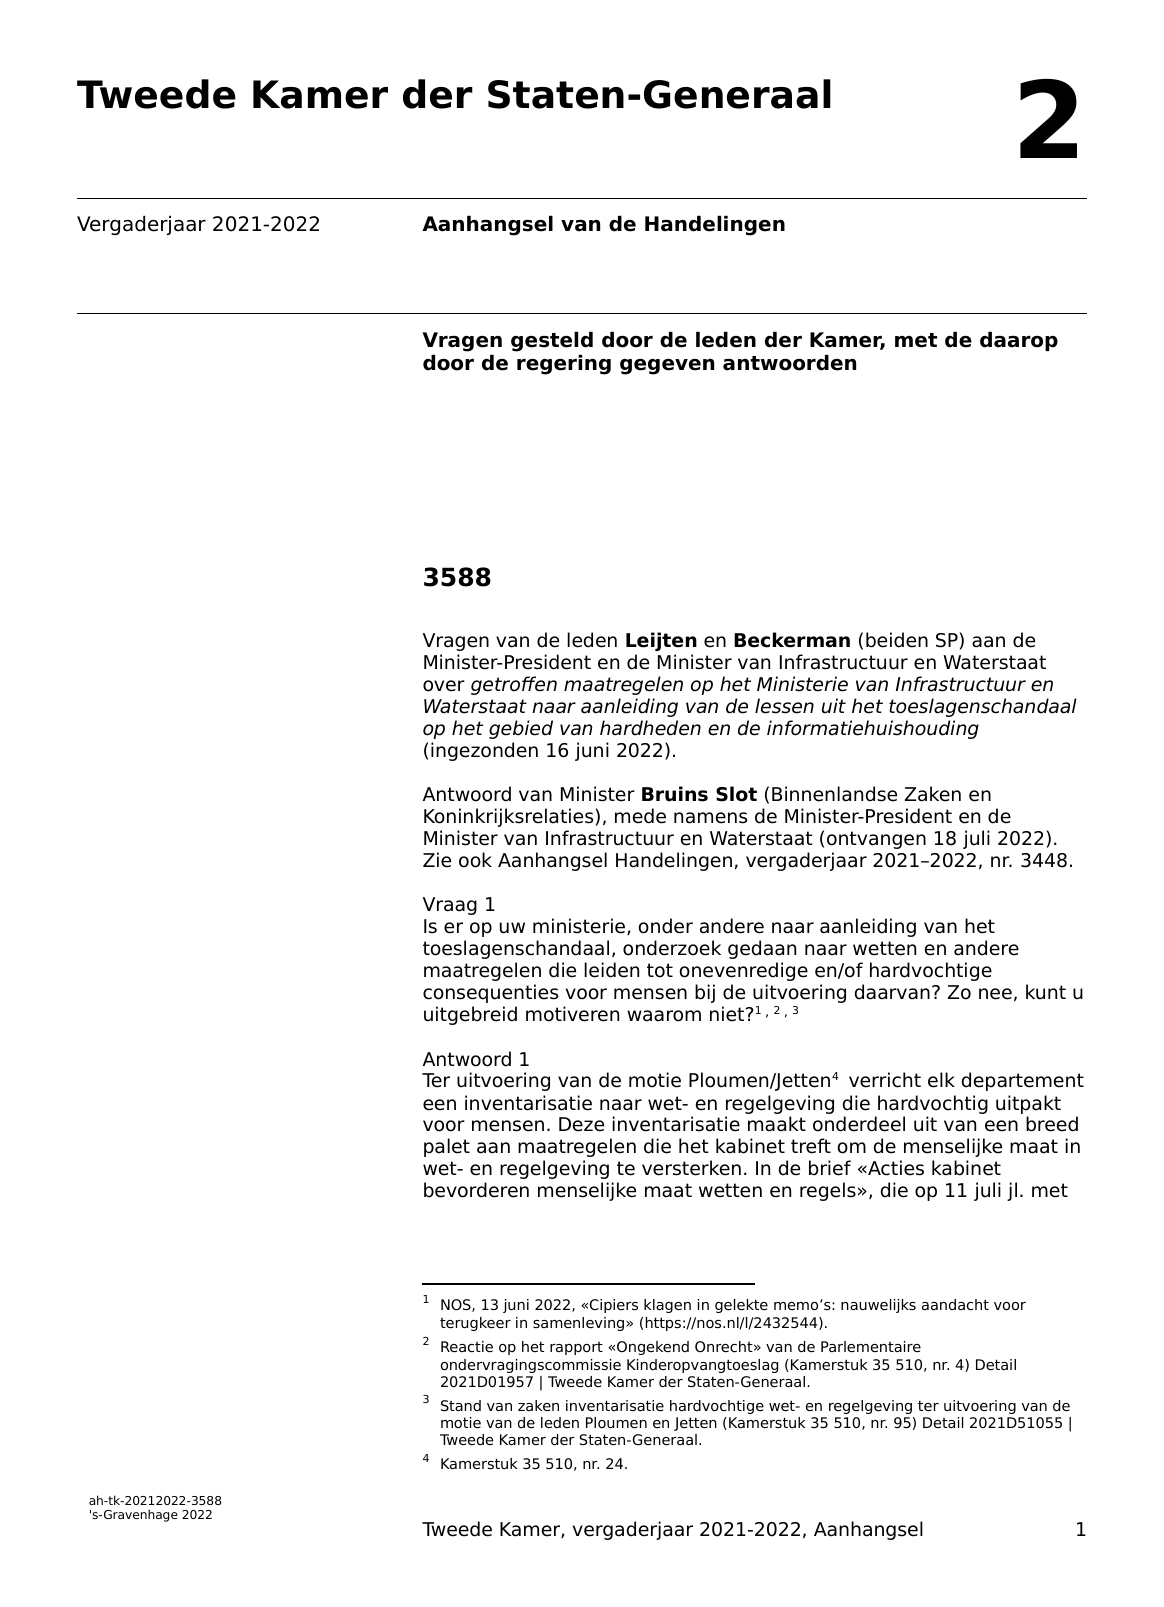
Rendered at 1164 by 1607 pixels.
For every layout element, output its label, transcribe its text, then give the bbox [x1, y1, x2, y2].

text Kamerstuk 35 510, nr. 24. [422, 1452, 1087, 1474]
text Is er op uw ministerie, onder andere naar aanleiding van het toeslagenschandaal, onderzoek gedaan naar wetten en andere maatregelen die leiden tot onevenredige en/of hardvochtige consequenties voor mensen bij de uitvoering daarvan? Zo nee, kunt u uitgebreid motiveren waarom niet?, , [422, 916, 1087, 1026]
table_cell Vergaderjaar 2021-2022 [77, 199, 422, 313]
text Antwoord van Minister Bruins Slot (Binnenlandse Zaken en Koninkrijksrelaties), mede namens de Minister-President en de Minister van Infrastructuur en Waterstaat (ontvangen 18 juli 2022). Zie ook Aanhangsel Handelingen, vergaderjaar 2021–2022, nr. 3448. [422, 784, 1087, 872]
text ah-tk-20212022-3588 [88, 1494, 323, 1508]
text Vragen van de leden Leijten en Beckerman (beiden SP) aan de Minister-President en de Minister van Infrastructuur en Waterstaat over getroffen maatregelen op het Ministerie van Infrastructuur en Waterstaat naar aanleiding van de lessen uit het toeslagenschandaal op het gebied van hardheden en de informatiehuishouding (ingezonden 16 juni 2022). [422, 630, 1087, 762]
table_header Tweede Kamer der Staten-Generaal [77, 59, 886, 198]
table_cell Vragen gesteld door de leden der Kamer, met de daarop door de regering gegeven antwoorden [422, 314, 1087, 375]
text 3588 [422, 563, 1087, 592]
table_cell Aanhangsel van de Handelingen [422, 199, 1087, 313]
table_header 2 [886, 59, 1087, 198]
text Vraag 1 [422, 894, 1087, 916]
text Stand van zaken inventarisatie hardvochtige wet- en regelgeving ter uitvoering van de motie van de leden Ploumen en Jetten (Kamerstuk 35 510, nr. 95) Detail 2021D51055 | Tweede Kamer der Staten-Generaal. [422, 1393, 1087, 1449]
text Ter uitvoering van de motie Ploumen/Jetten verricht elk departement een inventarisatie naar wet- en regelgeving die hardvochtig uitpakt voor mensen. Deze inventarisatie maakt onderdeel uit van een breed palet aan maatregelen die het kabinet treft om de menselijke maat in wet- en regelgeving te versterken. In de brief «Acties kabinet bevorderen menselijke maat wetten en regels», die op 11 juli jl. met [422, 1070, 1087, 1224]
table_cell [77, 314, 422, 375]
text Antwoord 1 [422, 1048, 1087, 1070]
text NOS, 13 juni 2022, «Cipiers klagen in gelekte memo’s: nauwelijks aandacht voor terugkeer in samenleving» (https://nos.nl/l/2432544). [422, 1293, 1087, 1332]
text Reactie op het rapport «Ongekend Onrecht» van de Parlementaire ondervragingscommissie Kinderopvangtoeslag (Kamerstuk 35 510, nr. 4) Detail 2021D01957 | Tweede Kamer der Staten-Generaal. [422, 1335, 1087, 1391]
text 's-Gravenhage 2022 [88, 1508, 323, 1522]
